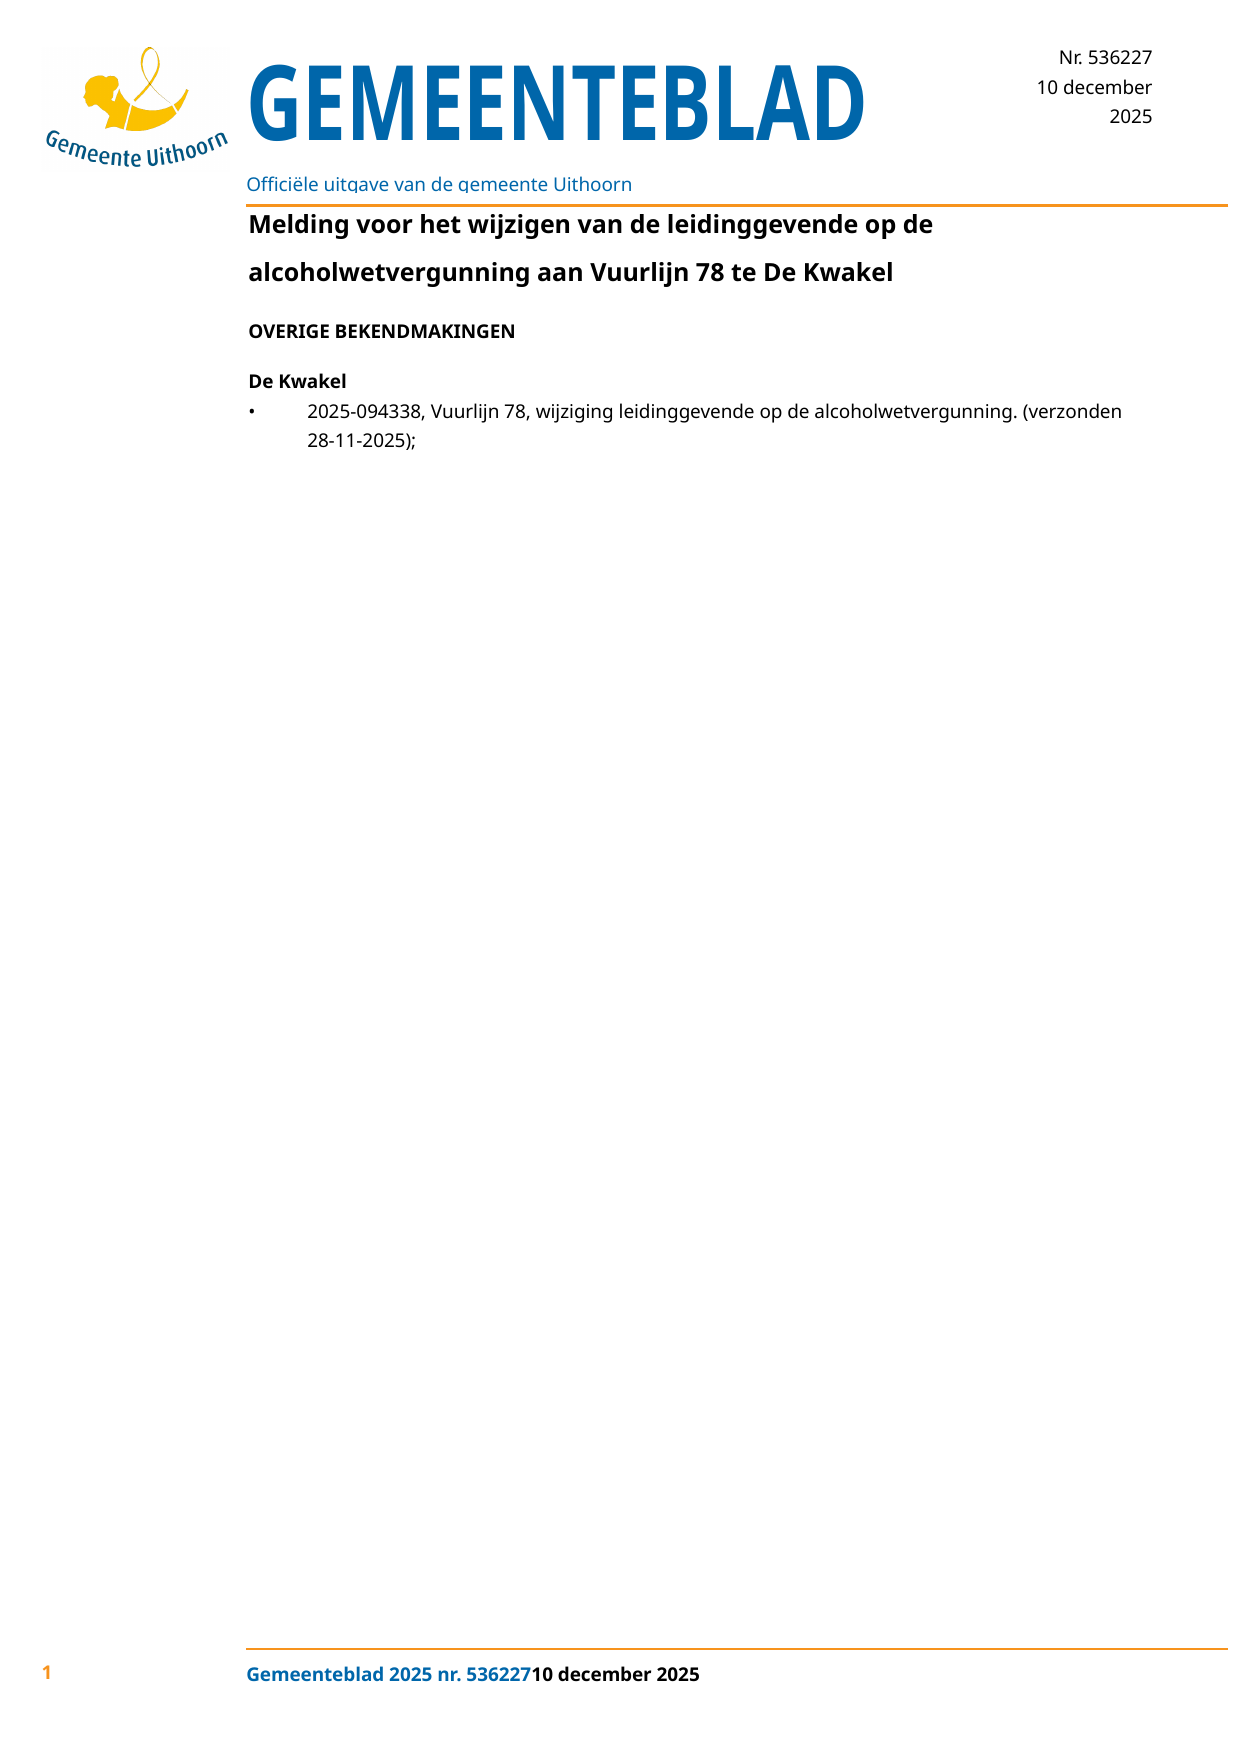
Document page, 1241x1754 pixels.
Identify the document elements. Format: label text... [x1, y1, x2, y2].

list 2025-094338, Vuurlijn 78, wijziging leidinggevende op de alcoholwetvergunning. (verzonden 28-11-2025); [248, 398, 1152, 453]
text Melding voor het wijzigen van de leidinggevende op de alcoholwetvergunning aan Vuurlijn 78 te De Kwakel [248, 207, 1152, 288]
picture [41, 47, 231, 172]
text De Kwakel [248, 368, 1152, 394]
text OVERIGE BEKENDMAKINGEN [248, 318, 1152, 344]
